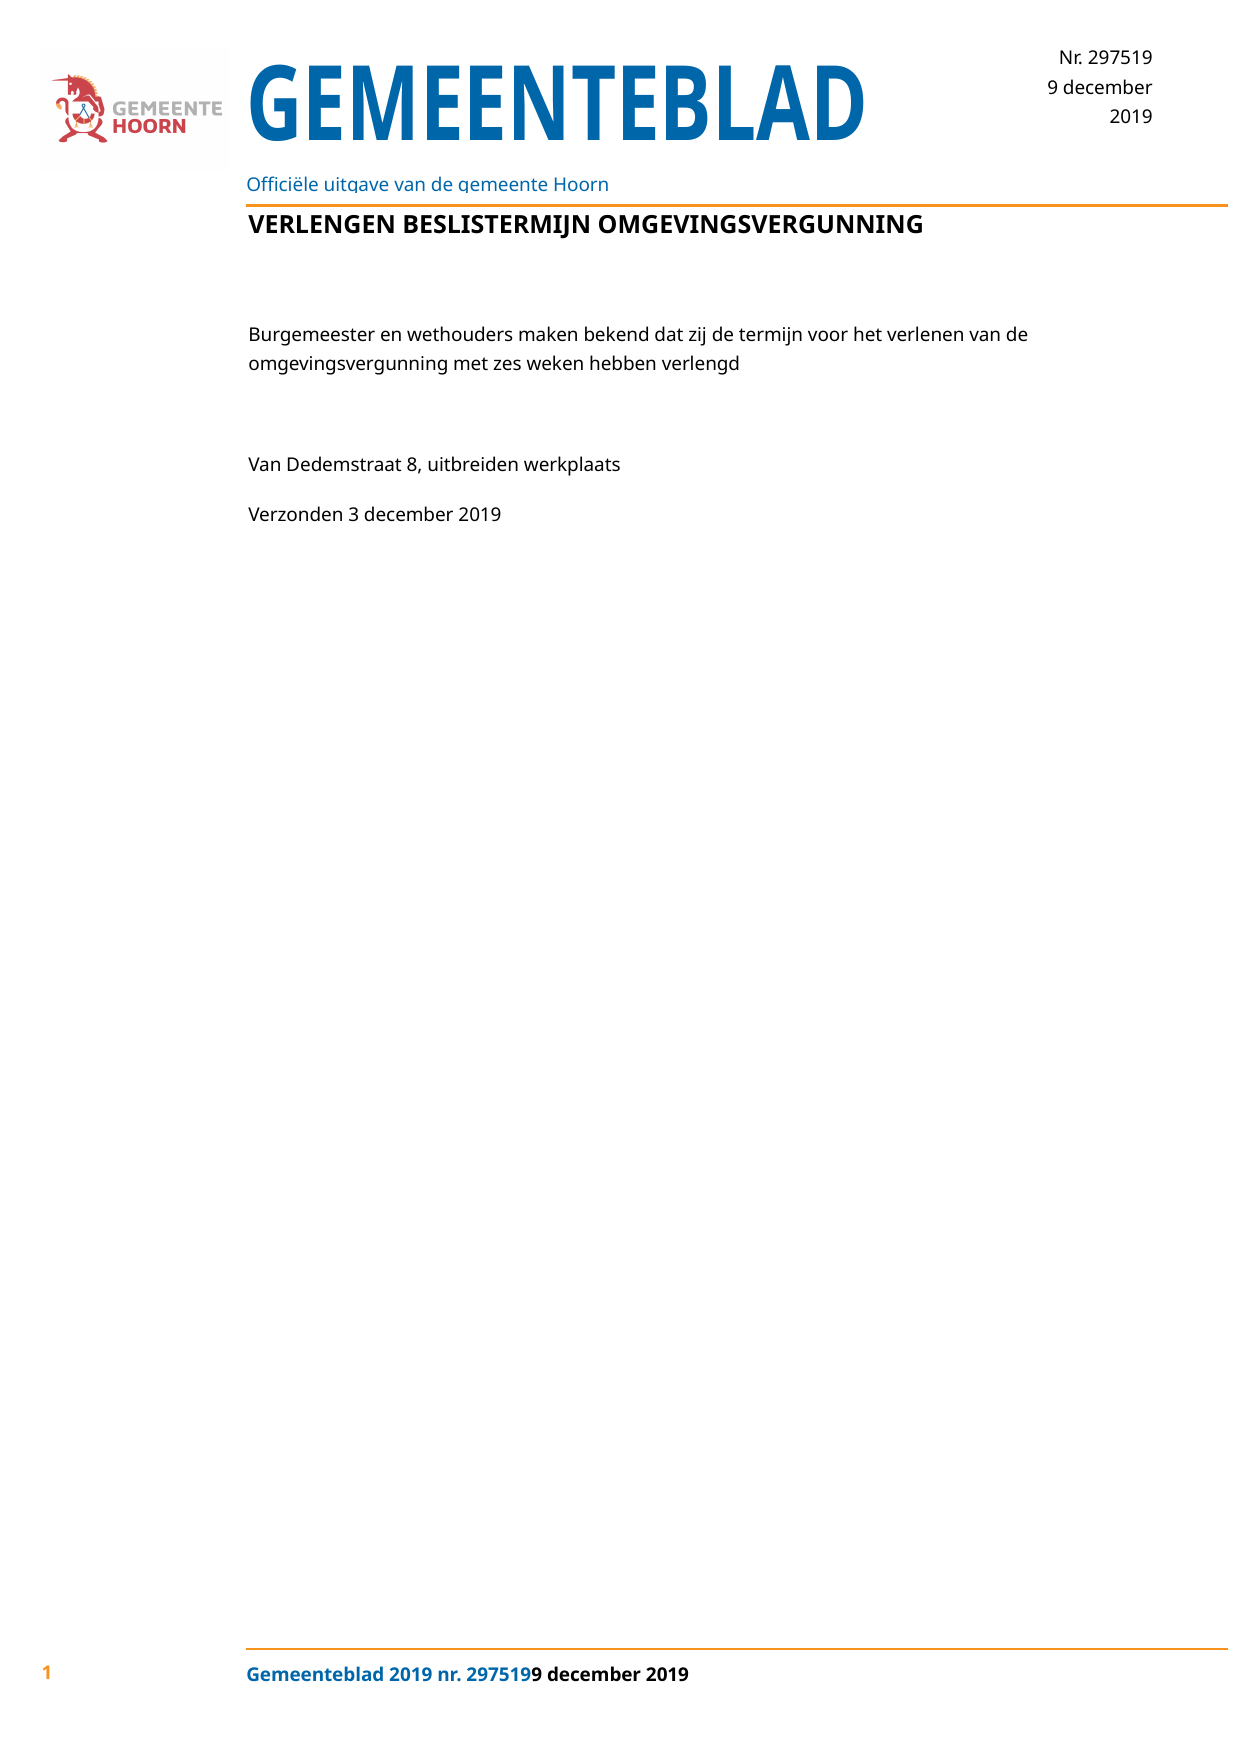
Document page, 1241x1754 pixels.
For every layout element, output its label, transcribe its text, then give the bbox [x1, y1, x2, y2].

text Verzonden 3 december 2019 [248, 502, 1152, 527]
picture [41, 47, 231, 172]
text VERLENGEN BESLISTERMIJN OMGEVINGSVERGUNNING [248, 207, 1152, 241]
text Van Dedemstraat 8, uitbreiden werkplaats [248, 451, 1152, 477]
text Burgemeester en wethouders maken bekend dat zij de termijn voor het verlenen van de omgevingsvergunning met zes weken hebben verlengd [248, 321, 1152, 376]
